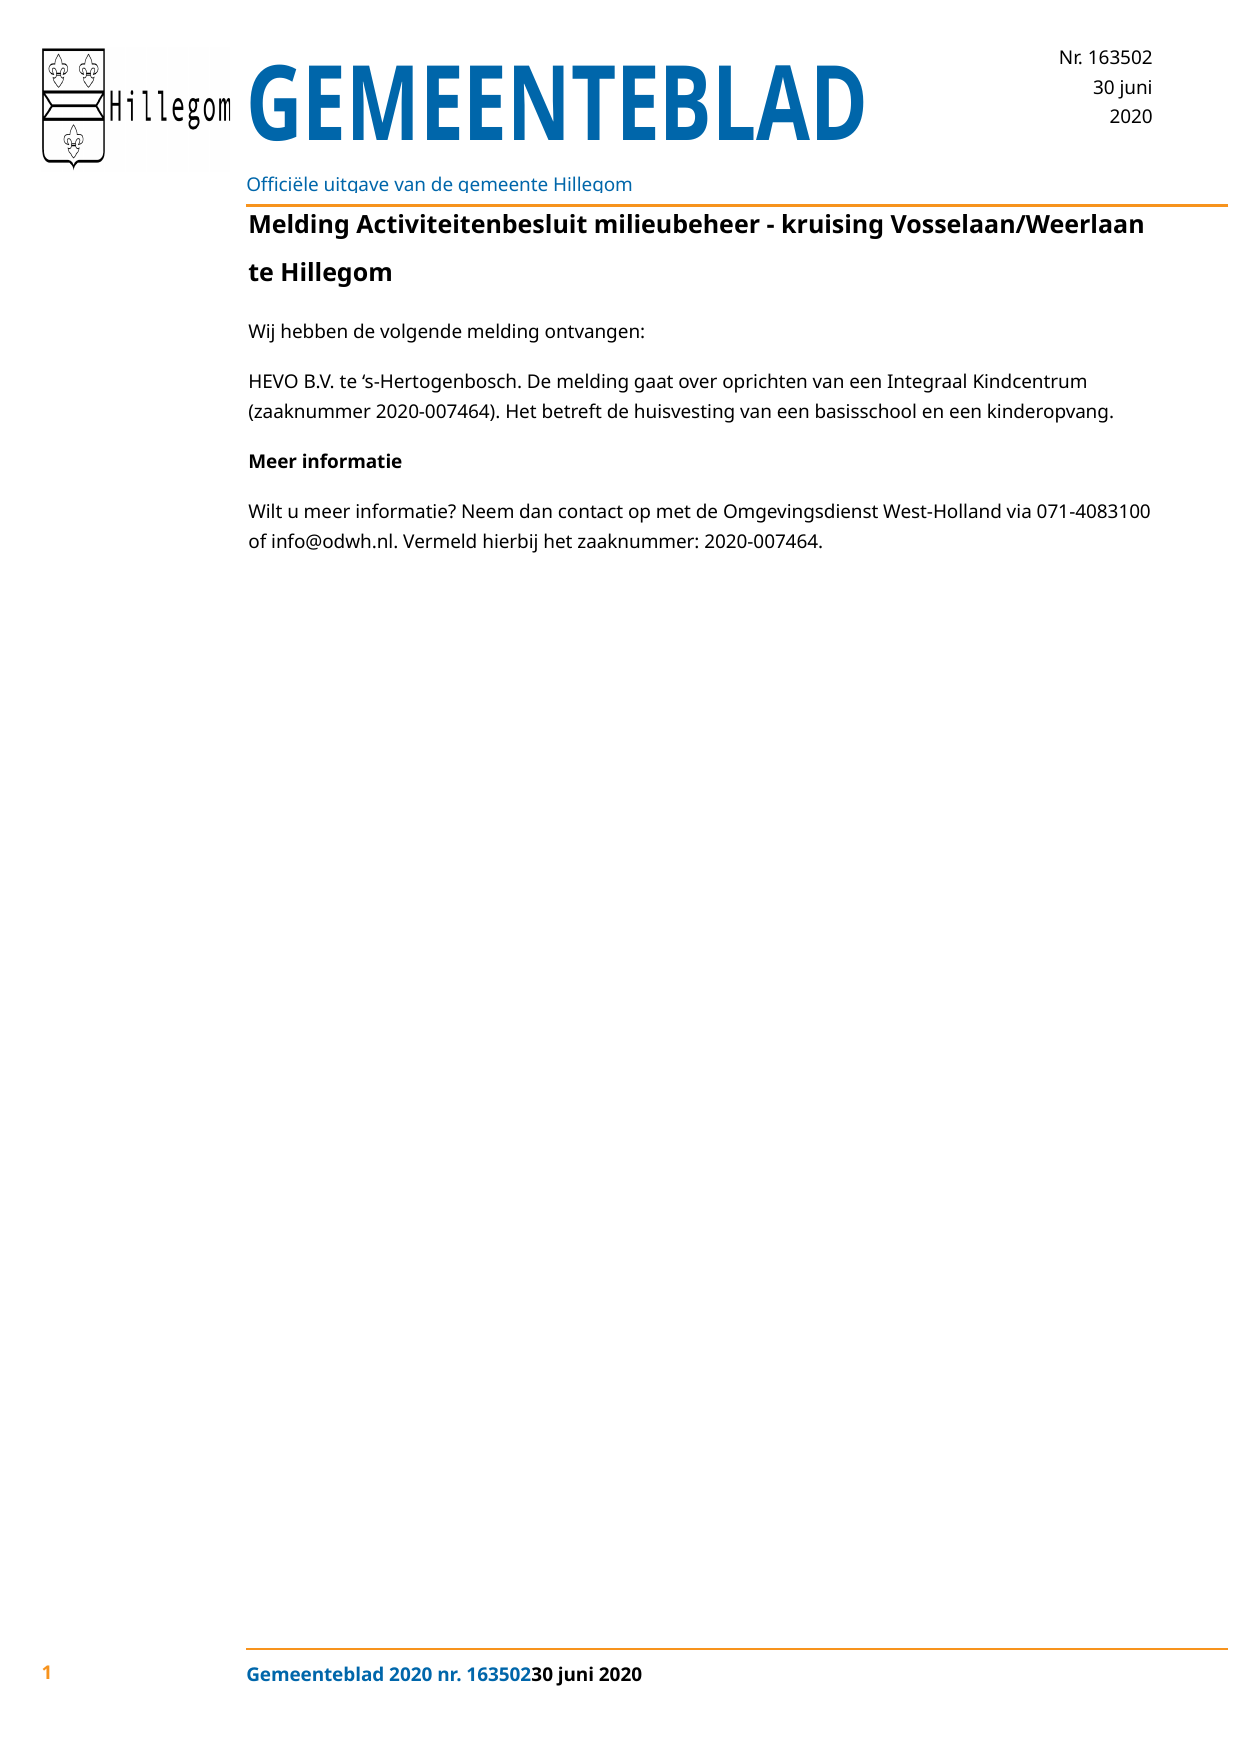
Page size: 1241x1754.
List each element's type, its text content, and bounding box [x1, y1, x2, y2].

text HEVO B.V. te ‘s-Hertogenbosch. De melding gaat over oprichten van een Integraal Kindcentrum (zaaknummer 2020-007464). Het betreft de huisvesting van een basisschool en een kinderopvang. [248, 368, 1152, 424]
text Melding Activiteitenbesluit milieubeheer - kruising Vosselaan/Weerlaan te Hillegom [248, 207, 1152, 288]
text Meer informatie [248, 448, 1152, 474]
text Wij hebben de volgende melding ontvangen: [248, 318, 1152, 344]
text Wilt u meer informatie? Neem dan contact op met de Omgevingsdienst West-Holland via 071‑4083100 of info@odwh.nl. Vermeld hierbij het zaaknummer: 2020-007464. [248, 499, 1152, 554]
picture [41, 47, 231, 172]
